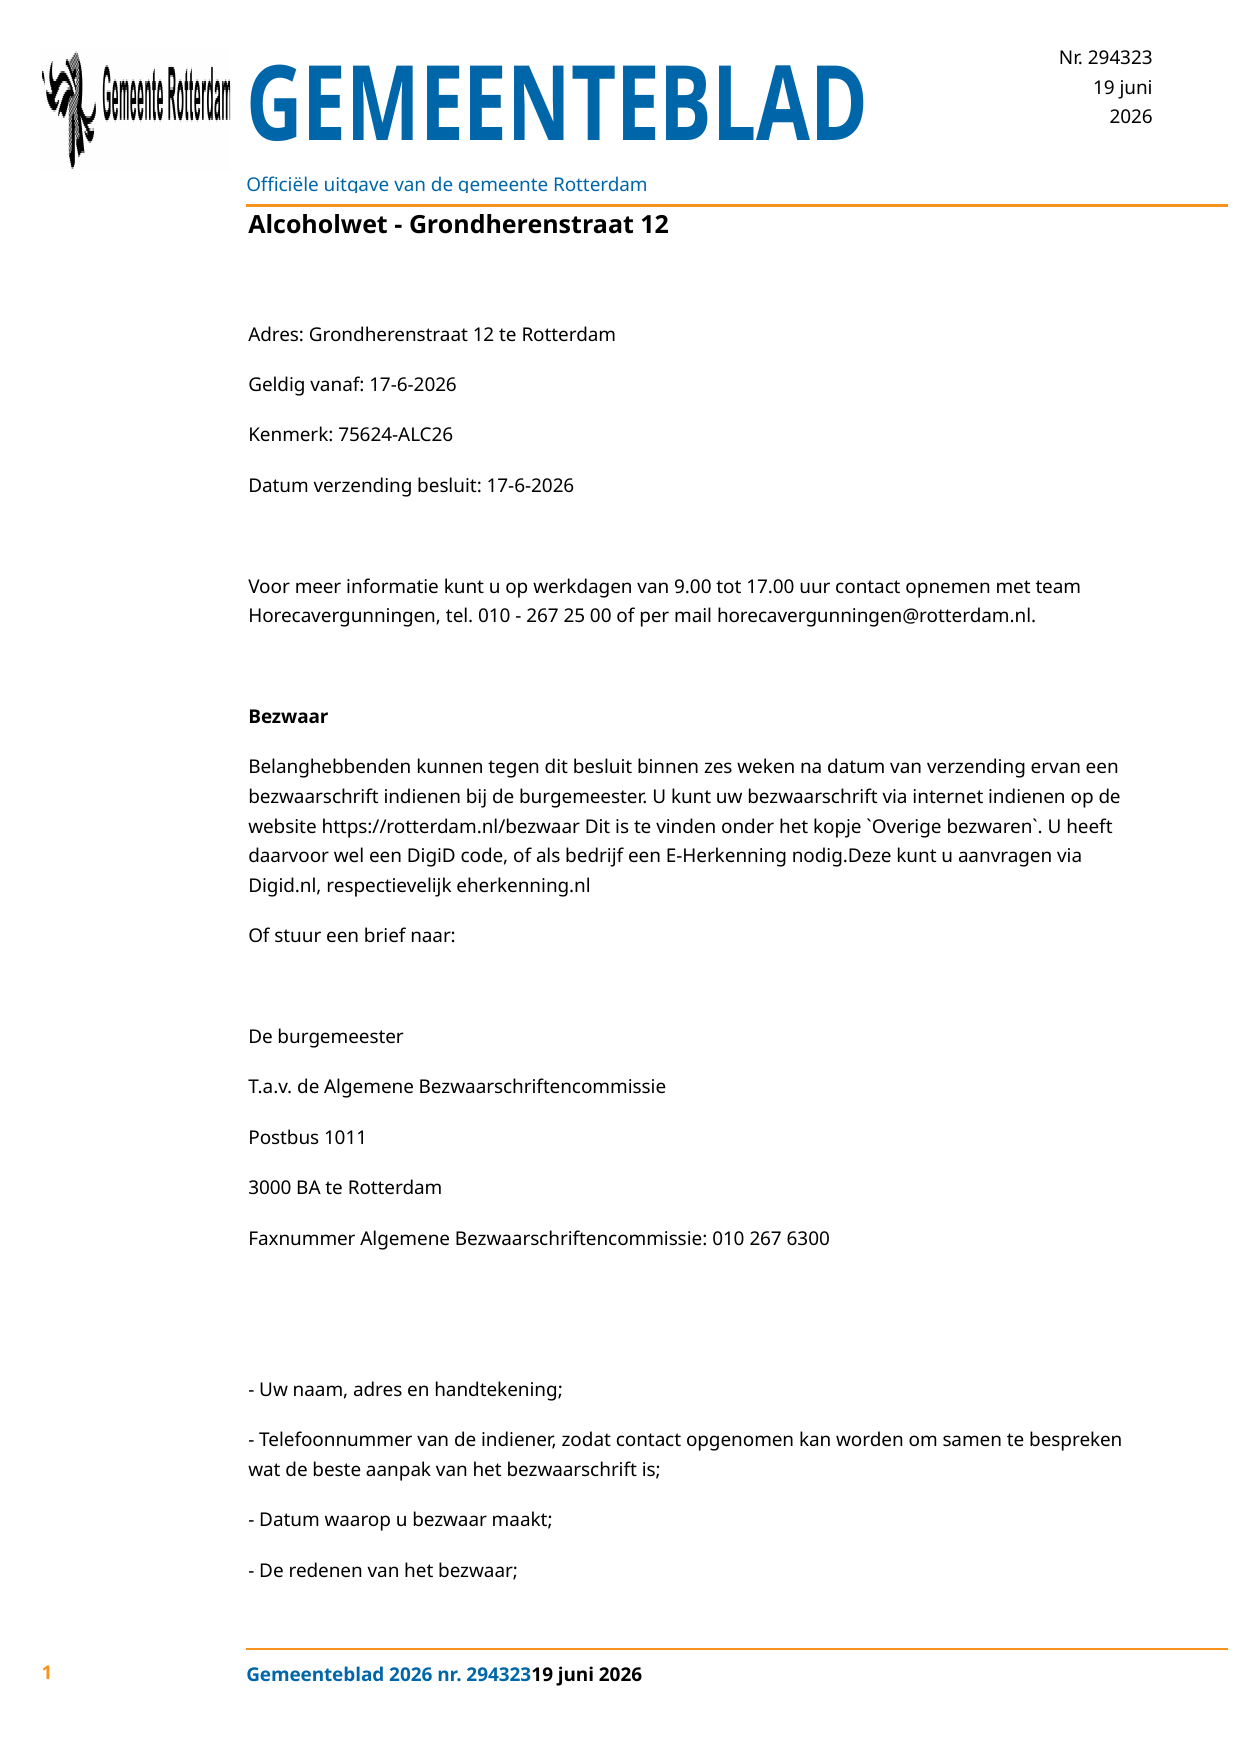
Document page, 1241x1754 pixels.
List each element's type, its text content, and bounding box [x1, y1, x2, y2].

text De burgemeester [248, 1023, 1152, 1049]
text Belanghebbenden kunnen tegen dit besluit binnen zes weken na datum van verzending ervan een bezwaarschrift indienen bij de burgemeester. U kunt uw bezwaarschrift via internet indienen op de website https://rotterdam.nl/bezwaar Dit is te vinden onder het kopje `Overige bezwaren`. U heeft daarvoor wel een DigiD code, of als bedrijf een E-Herkenning nodig.Deze kunt u aanvragen via Digid.nl, respectievelijk eherkenning.nl [248, 754, 1152, 898]
text Alcoholwet - Grondherenstraat 12 [248, 207, 1152, 241]
text - Datum waarop u bezwaar maakt; [248, 1507, 1152, 1532]
text Adres: Grondherenstraat 12 te Rotterdam [248, 321, 1152, 346]
text Of stuur een brief naar: [248, 922, 1152, 948]
text - Telefoonnummer van de indiener, zodat contact opgenomen kan worden om samen te bespreken wat de beste aanpak van het bezwaarschrift is; [248, 1427, 1152, 1482]
text T.a.v. de Algemene Bezwaarschriftencommissie [248, 1074, 1152, 1099]
text 3000 BA te Rotterdam [248, 1174, 1152, 1200]
text Postbus 1011 [248, 1124, 1152, 1150]
text Faxnummer Algemene Bezwaarschriftencommissie: 010 267 6300 [248, 1225, 1152, 1251]
text Kenmerk: 75624-ALC26 [248, 422, 1152, 447]
text Voor meer informatie kunt u op werkdagen van 9.00 tot 17.00 uur contact opnemen met team Horecavergunningen, tel. 010 - 267 25 00 of per mail horecavergunningen@rotterdam.nl. [248, 573, 1152, 628]
text Geldig vanaf: 17-6-2026 [248, 371, 1152, 397]
picture [41, 47, 231, 172]
text - Uw naam, adres en handtekening; [248, 1376, 1152, 1402]
text - De redenen van het bezwaar; [248, 1557, 1152, 1583]
text Bezwaar [248, 703, 1152, 729]
text Datum verzending besluit: 17-6-2026 [248, 472, 1152, 498]
